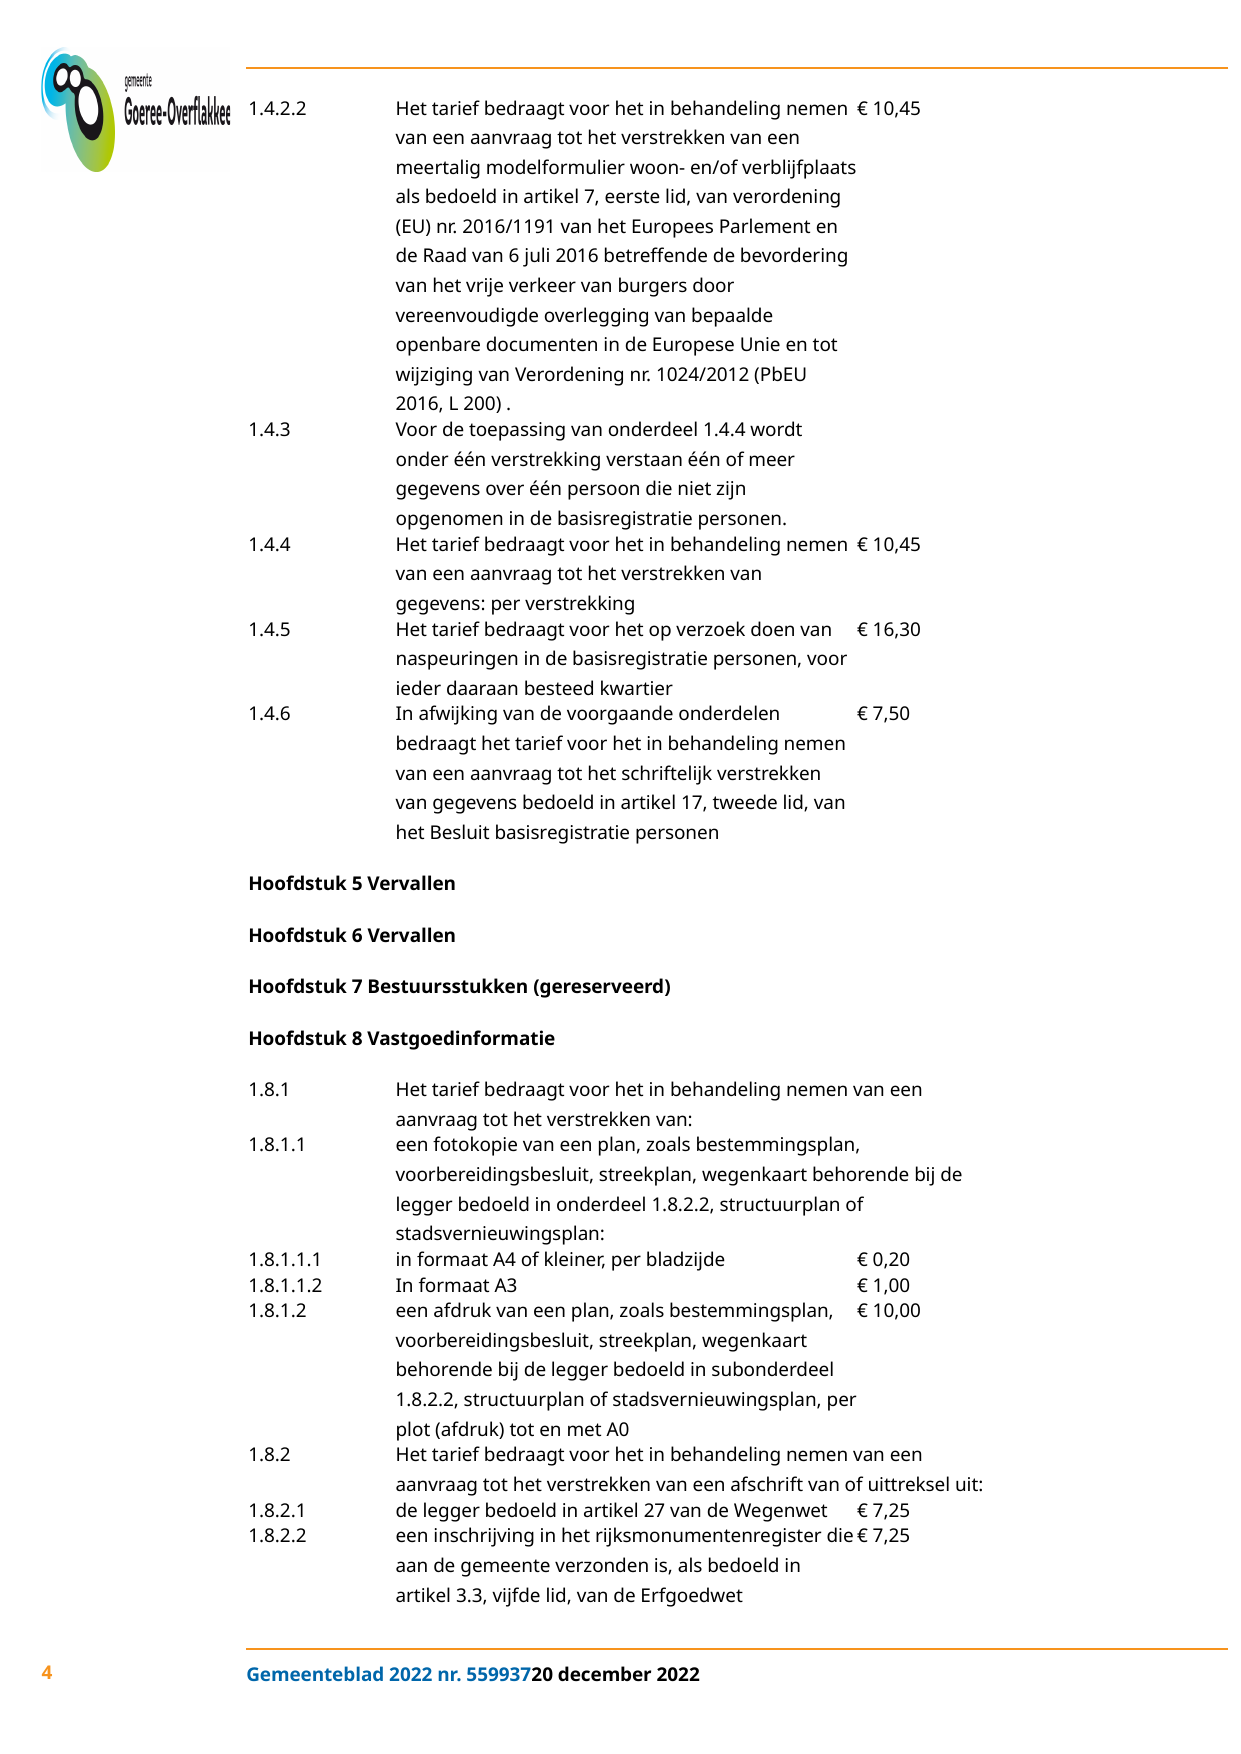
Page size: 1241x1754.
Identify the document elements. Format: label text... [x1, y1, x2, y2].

table_cell Het tarief bedraagt voor het in behandeling nemen van een aanvraag tot het verstrekken van een afschrift van of uittreksel uit: [395, 1442, 1004, 1497]
table_cell Hoofdstuk 8 Vastgoedinformatie [248, 1025, 1004, 1051]
table_cell € 7,50 [857, 701, 1004, 845]
table_cell 1.4.6 [248, 701, 395, 845]
table_cell Voor de toepassing van onderdeel 1.4.4 wordt onder één verstrekking verstaan één of meer gegevens over één persoon die niet zijn opgenomen in de basisregistratie personen. [395, 416, 857, 531]
table_cell [248, 896, 1004, 922]
table_cell 1.4.3 [248, 416, 395, 531]
table_cell 1.8.1.1.2 [248, 1272, 395, 1297]
table_cell 1.4.4 [248, 531, 395, 616]
table_cell Het tarief bedraagt voor het in behandeling nemen van een aanvraag tot het verstrekken van een meertalig modelformulier woon- en/of verblijfplaats als bedoeld in artikel 7, eerste lid, van verordening (EU) nr. 2016/1191 van het Europees Parlement en de Raad van 6 juli 2016 betreffende de bevordering van het vrije verkeer van burgers door vereenvoudigde overlegging van bepaalde openbare documenten in de Europese Unie en tot wijziging van Verordening nr. 1024/2012 (PbEU 2016, L 200) . [395, 95, 857, 416]
table_cell € 16,30 [857, 616, 1004, 701]
table_cell Hoofdstuk 6 Vervallen [248, 922, 1004, 948]
table_cell [248, 845, 1004, 870]
table_cell 1.8.2.2 [248, 1523, 395, 1607]
table_cell in formaat A4 of kleiner, per bladzijde [395, 1246, 857, 1272]
table_cell 1.8.2.1 [248, 1497, 395, 1523]
table_cell Hoofdstuk 5 Vervallen [248, 870, 1004, 896]
table_cell € 1,00 [857, 1272, 1004, 1297]
table_cell € 10,45 [857, 531, 1004, 616]
table_cell 1.8.1.1.1 [248, 1246, 395, 1272]
table_cell € 0,20 [857, 1246, 1004, 1272]
table_cell [248, 999, 1004, 1025]
table_cell € 10,00 [857, 1298, 1004, 1442]
table_cell Het tarief bedraagt voor het op verzoek doen van naspeuringen in de basisregistratie personen, voor ieder daaraan besteed kwartier [395, 616, 857, 701]
table_cell € 7,25 [857, 1523, 1004, 1607]
table_cell In afwijking van de voorgaande onderdelen bedraagt het tarief voor het in behandeling nemen van een aanvraag tot het schriftelijk verstrekken van gegevens bedoeld in artikel 17, tweede lid, van het Besluit basisregistratie personen [395, 701, 857, 845]
table_cell 1.8.1.1 [248, 1132, 395, 1246]
table_cell [857, 416, 1004, 531]
table_cell de legger bedoeld in artikel 27 van de Wegenwet [395, 1497, 857, 1523]
table_cell In formaat A3 [395, 1272, 857, 1297]
picture [41, 47, 231, 172]
table_cell 1.4.5 [248, 616, 395, 701]
table_cell een inschrijving in het rijksmonumentenregister die aan de gemeente verzonden is, als bedoeld in artikel 3.3, vijfde lid, van de Erfgoedwet [395, 1523, 857, 1607]
table_cell 1.8.2 [248, 1442, 395, 1497]
table_cell Het tarief bedraagt voor het in behandeling nemen van een aanvraag tot het verstrekken van gegevens: per verstrekking [395, 531, 857, 616]
table_cell Het tarief bedraagt voor het in behandeling nemen van een aanvraag tot het verstrekken van: [395, 1076, 1004, 1132]
table_cell [248, 948, 1004, 973]
table_cell 1.4.2.2 [248, 95, 395, 416]
table_cell 1.8.1 [248, 1076, 395, 1132]
table_cell € 10,45 [857, 95, 1004, 416]
table_cell een fotokopie van een plan, zoals bestemmingsplan, voorbereidingsbesluit, streekplan, wegenkaart behorende bij de legger bedoeld in onderdeel 1.8.2.2, structuurplan of stadsvernieuwingsplan: [395, 1132, 1004, 1246]
table_cell Hoofdstuk 7 Bestuursstukken (gereserveerd) [248, 973, 1004, 999]
table_cell € 7,25 [857, 1497, 1004, 1523]
table_cell 1.8.1.2 [248, 1298, 395, 1442]
table_cell een afdruk van een plan, zoals bestemmingsplan, voorbereidingsbesluit, streekplan, wegenkaart behorende bij de legger bedoeld in subonderdeel 1.8.2.2, structuurplan of stadsvernieuwingsplan, per plot (afdruk) tot en met A0 [395, 1298, 857, 1442]
table_cell [248, 1051, 1004, 1076]
